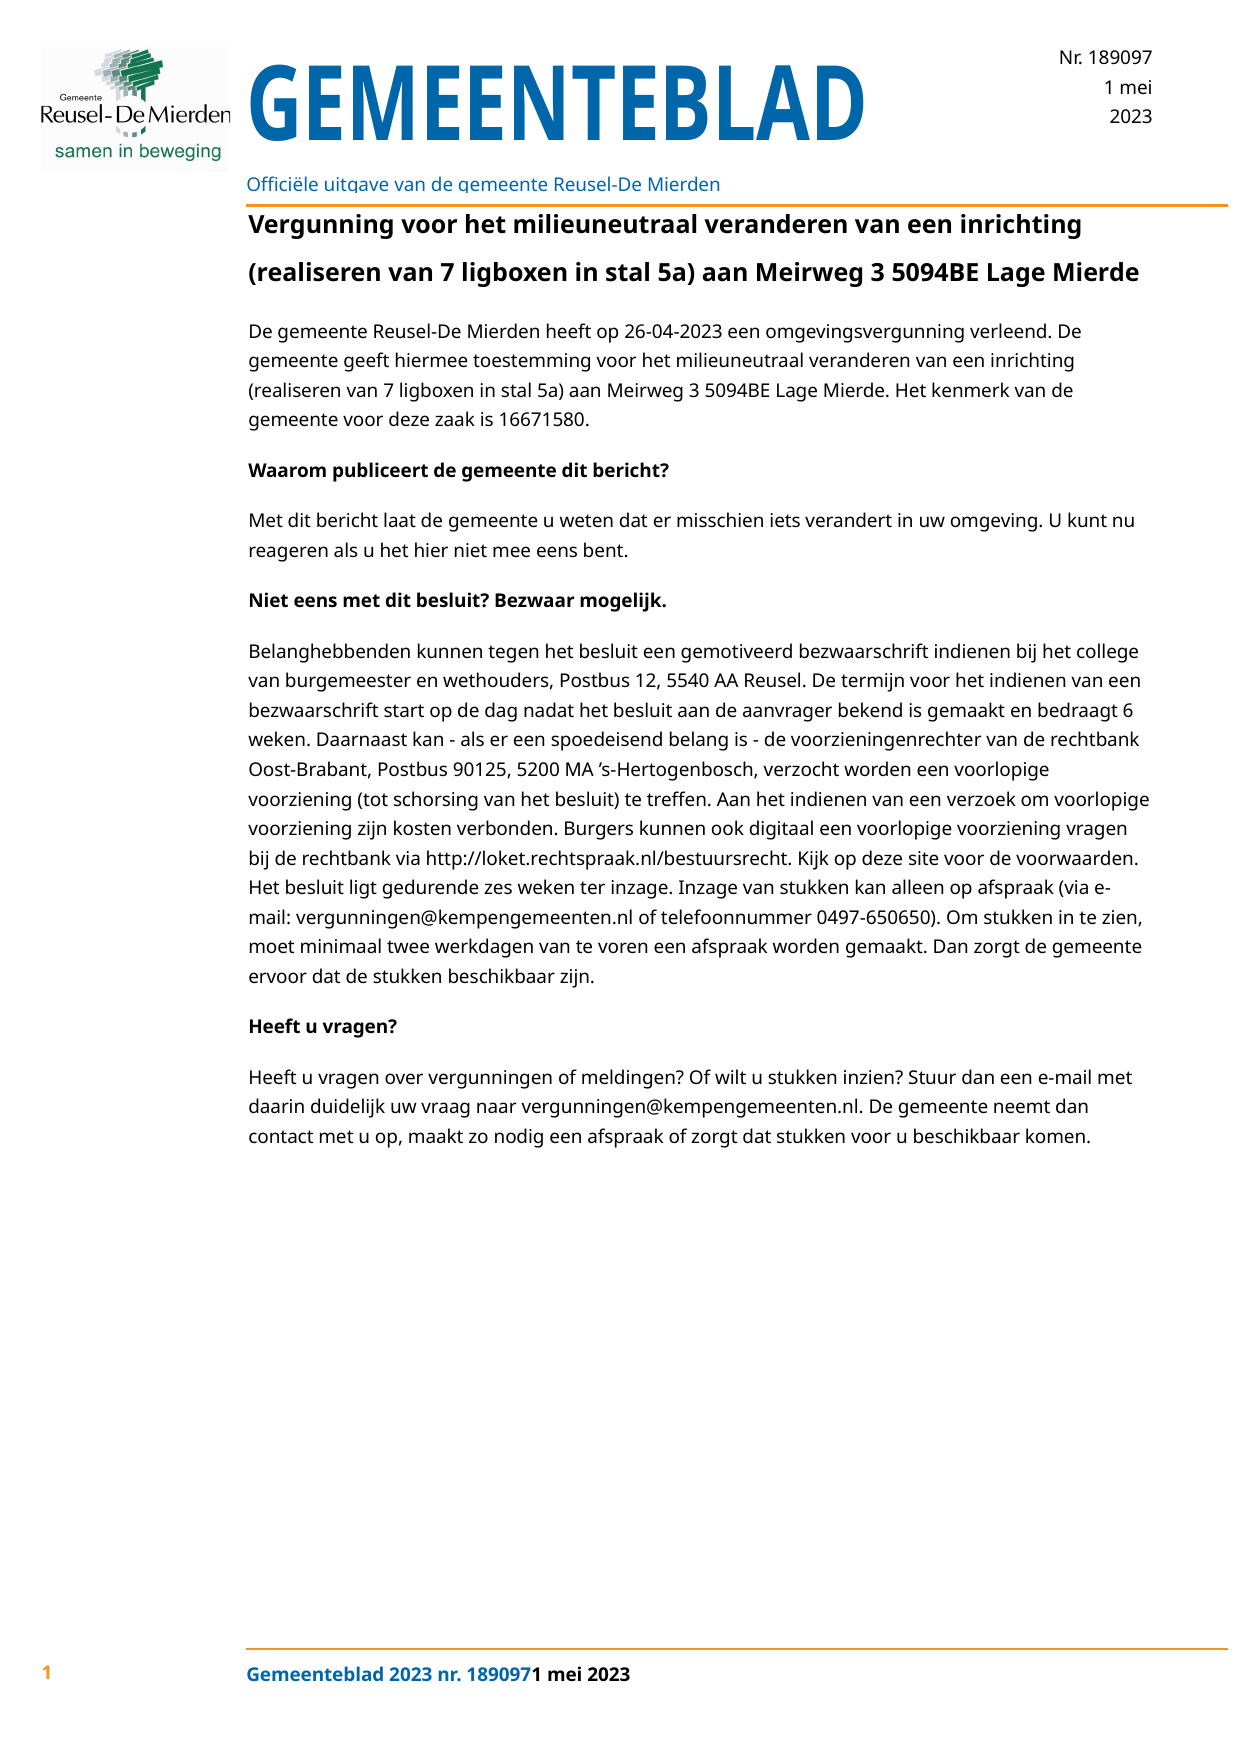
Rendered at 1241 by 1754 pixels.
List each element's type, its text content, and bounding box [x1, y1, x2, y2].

text Waarom publiceert de gemeente dit bericht? [248, 457, 1152, 483]
text Heeft u vragen? [248, 1014, 1152, 1039]
text Met dit bericht laat de gemeente u weten dat er misschien iets verandert in uw omgeving. U kunt nu reageren als u het hier niet mee eens bent. [248, 507, 1152, 563]
text De gemeente Reusel-De Mierden heeft op 26-04-2023 een omgevingsvergunning verleend. De gemeente geeft hiermee toestemming voor het milieuneutraal veranderen van een inrichting (realiseren van 7 ligboxen in stal 5a) aan Meirweg 3 5094BE Lage Mierde. Het kenmerk van de gemeente voor deze zaak is 16671580. [248, 318, 1152, 432]
text Heeft u vragen over vergunningen of meldingen? Of wilt u stukken inzien? Stuur dan een e-mail met daarin duidelijk uw vraag naar vergunningen@kempengemeenten.nl. De gemeente neemt dan contact met u op, maakt zo nodig een afspraak of zorgt dat stukken voor u beschikbaar komen. [248, 1064, 1152, 1149]
text Niet eens met dit besluit? Bezwaar mogelijk. [248, 587, 1152, 613]
picture [41, 47, 231, 172]
text Vergunning voor het milieuneutraal veranderen van een inrichting (realiseren van 7 ligboxen in stal 5a) aan Meirweg 3 5094BE Lage Mierde [248, 207, 1152, 288]
text Belanghebbenden kunnen tegen het besluit een gemotiveerd bezwaarschrift indienen bij het college van burgemeester en wethouders, Postbus 12, 5540 AA Reusel. De termijn voor het indienen van een bezwaarschrift start op de dag nadat het besluit aan de aanvrager bekend is gemaakt en bedraagt 6 weken. Daarnaast kan - als er een spoedeisend belang is - de voorzieningenrechter van de rechtbank Oost-Brabant, Postbus 90125, 5200 MA ’s-Hertogenbosch, verzocht worden een voorlopige voorziening (tot schorsing van het besluit) te treffen. Aan het indienen van een verzoek om voorlopige voorziening zijn kosten verbonden. Burgers kunnen ook digitaal een voorlopige voorziening vragen bij de rechtbank via http://loket.rechtspraak.nl/bestuursrecht. Kijk op deze site voor de voorwaarden. Het besluit ligt gedurende zes weken ter inzage. Inzage van stukken kan alleen op afspraak (via e-mail: vergunningen@kempengemeenten.nl of telefoonnummer 0497-650650). Om stukken in te zien, moet minimaal twee werkdagen van te voren een afspraak worden gemaakt. Dan zorgt de gemeente ervoor dat de stukken beschikbaar zijn. [248, 638, 1152, 989]
